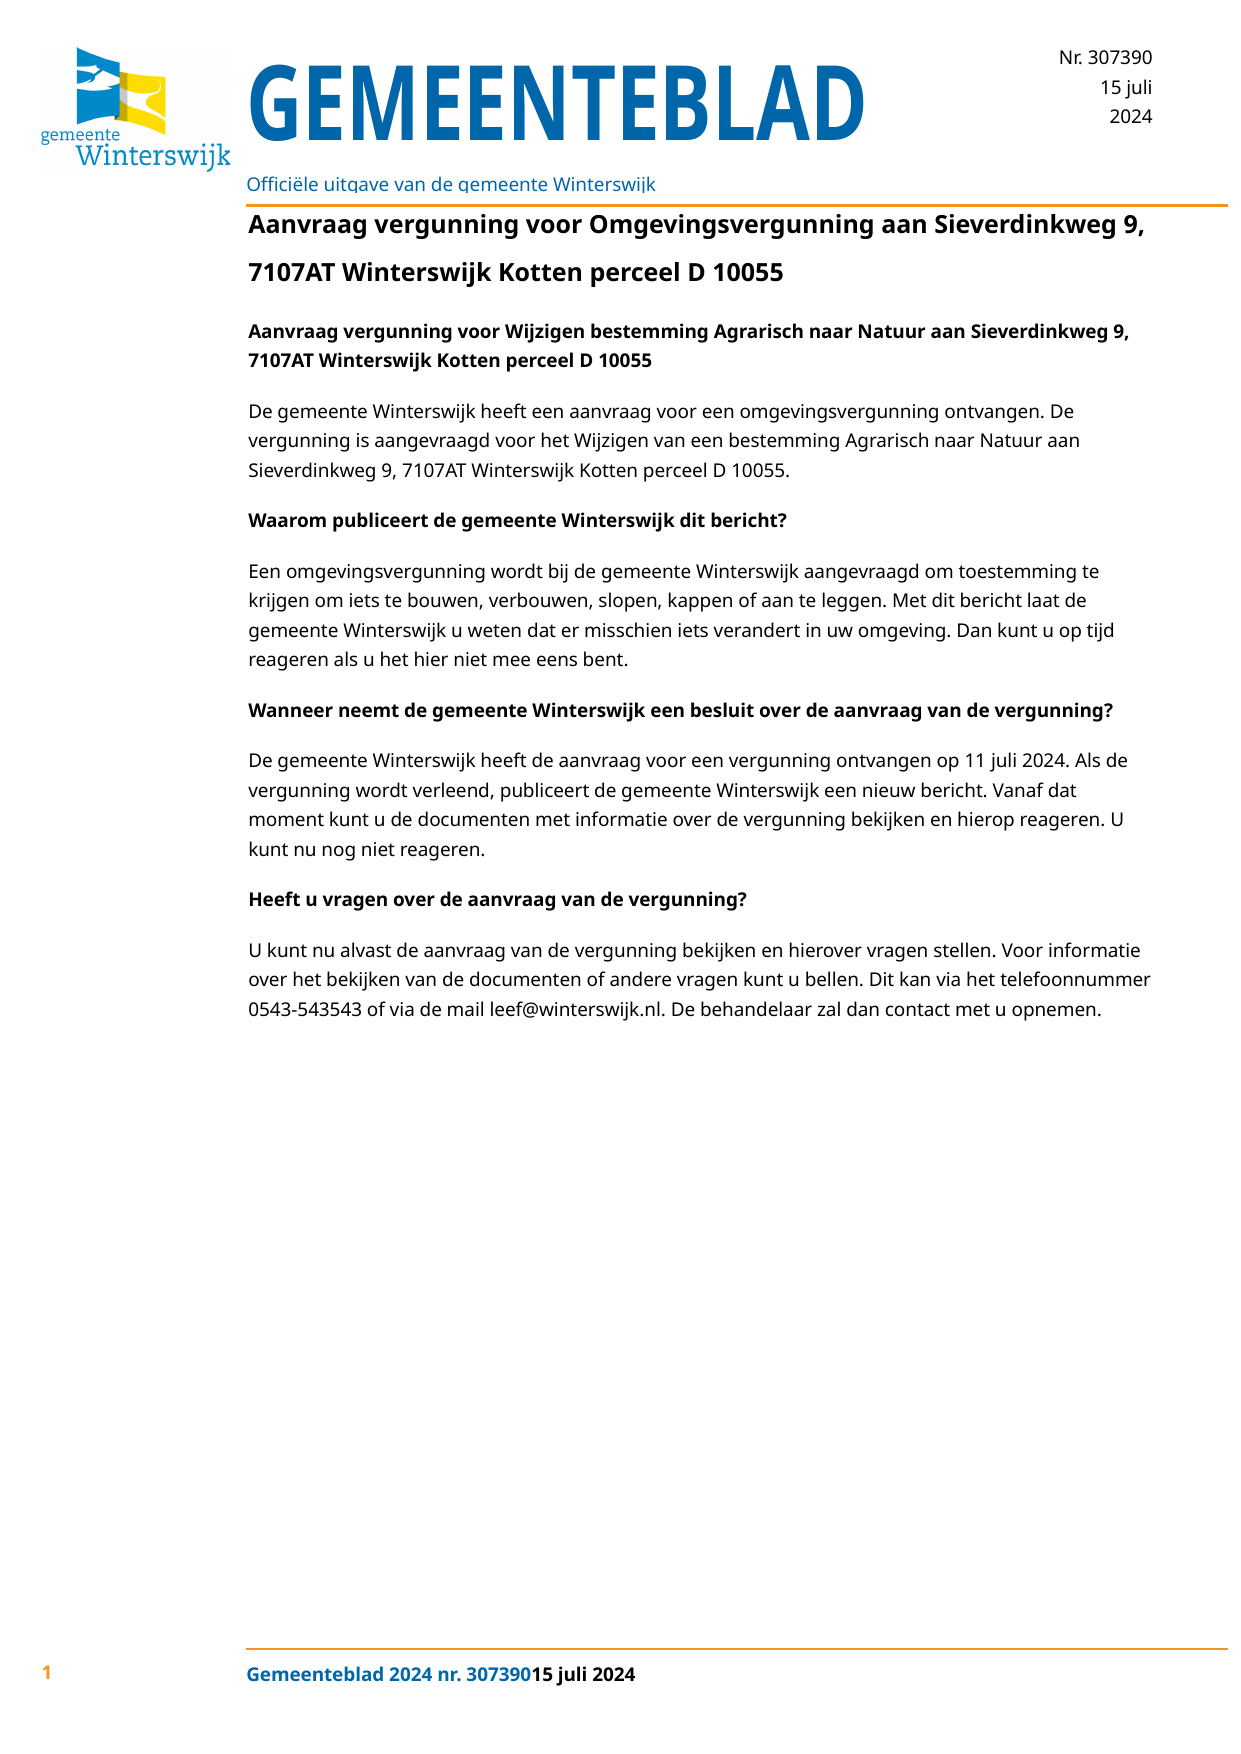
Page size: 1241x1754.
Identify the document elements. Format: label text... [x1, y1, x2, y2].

picture [41, 47, 231, 172]
text U kunt nu alvast de aanvraag van de vergunning bekijken en hierover vragen stellen. Voor informatie over het bekijken van de documenten of andere vragen kunt u bellen. Dit kan via het telefoonnummer 0543-543543 of via de mail leef@winterswijk.nl. De behandelaar zal dan contact met u opnemen. [248, 937, 1152, 1022]
text Waarom publiceert de gemeente Winterswijk dit bericht? [248, 507, 1152, 533]
text De gemeente Winterswijk heeft de aanvraag voor een vergunning ontvangen op 11 juli 2024. Als de vergunning wordt verleend, publiceert de gemeente Winterswijk een nieuw bericht. Vanaf dat moment kunt u de documenten met informatie over de vergunning bekijken en hierop reageren. U kunt nu nog niet reageren. [248, 747, 1152, 862]
picture [225, 153, 231, 162]
text De gemeente Winterswijk heeft een aanvraag voor een omgevingsvergunning ontvangen. De vergunning is aangevraagd voor het Wijzigen van een bestemming Agrarisch naar Natuur aan Sieverdinkweg 9, 7107AT Winterswijk Kotten perceel D 10055. [248, 398, 1152, 483]
text Aanvraag vergunning voor Wijzigen bestemming Agrarisch naar Natuur aan Sieverdinkweg 9, 7107AT Winterswijk Kotten perceel D 10055 [248, 318, 1152, 373]
text Aanvraag vergunning voor Omgevingsvergunning aan Sieverdinkweg 9, 7107AT Winterswijk Kotten perceel D 10055 [248, 207, 1152, 288]
text Een omgevingsvergunning wordt bij de gemeente Winterswijk aangevraagd om toestemming te krijgen om iets te bouwen, verbouwen, slopen, kappen of aan te leggen. Met dit bericht laat de gemeente Winterswijk u weten dat er misschien iets verandert in uw omgeving. Dan kunt u op tijd reageren als u het hier niet mee eens bent. [248, 558, 1152, 672]
text Heeft u vragen over de aanvraag van de vergunning? [248, 887, 1152, 912]
text Wanneer neemt de gemeente Winterswijk een besluit over de aanvraag van de vergunning? [248, 697, 1152, 723]
